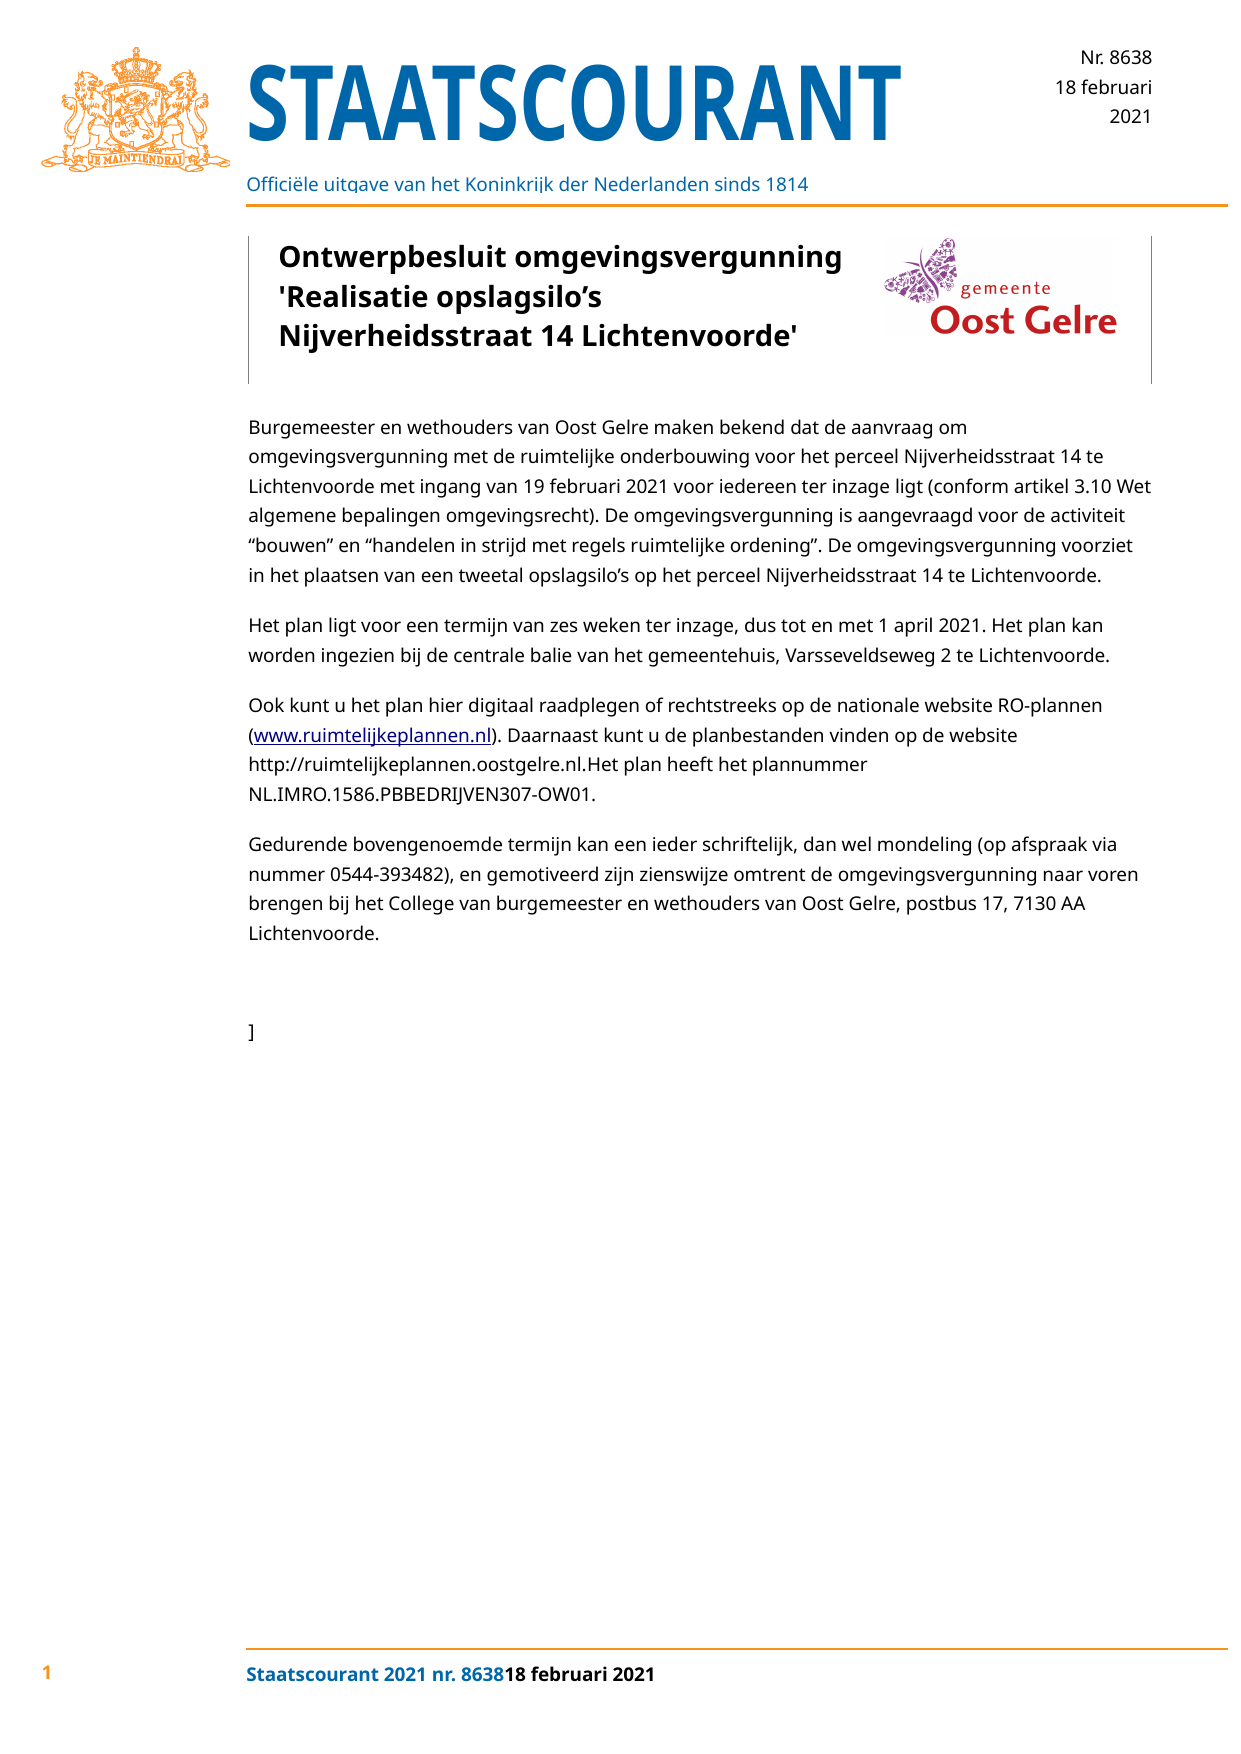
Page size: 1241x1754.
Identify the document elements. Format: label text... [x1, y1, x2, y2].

text ] [248, 1018, 1152, 1044]
picture [41, 47, 231, 172]
text Gedurende bovengenoemde termijn kan een ieder schriftelijk, dan wel mondeling (op afspraak via nummer 0544-393482), en gemotiveerd zijn zienswijze omtrent de omgevingsvergunning naar voren brengen bij het College van burgemeester en wethouders van Oost Gelre, postbus 17, 7130 AA Lichtenvoorde. [248, 831, 1152, 946]
text Burgemeester en wethouders van Oost Gelre maken bekend dat de aanvraag om omgevingsvergunning met de ruimtelijke onderbouwing voor het perceel Nijverheidsstraat 14 te Lichtenvoorde met ingang van 19 februari 2021 voor iedereen ter inzage ligt (conform artikel 3.10 Wet algemene bepalingen omgevingsrecht). De omgevingsvergunning is aangevraagd voor de activiteit “bouwen” en “handelen in strijd met regels ruimtelijke ordening”. De omgevingsvergunning voorziet in het plaatsen van een tweetal opslagsilo’s op het perceel Nijverheidsstraat 14 te Lichtenvoorde. [248, 414, 1152, 588]
text Het plan ligt voor een termijn van zes weken ter inzage, dus tot en met 1 april 2021. Het plan kan worden ingezien bij de centrale balie van het gemeentehuis, Varsseveldseweg 2 te Lichtenvoorde. [248, 612, 1152, 668]
table_header Ontwerpbesluit omgevingsvergunning 'Realisatie opslagsilo’s Nijverheidsstraat 14 Lichtenvoorde' [249, 236, 850, 384]
table_header [850, 236, 1151, 384]
picture [882, 236, 1119, 336]
text Ook kunt u het plan hier digitaal raadplegen of rechtstreeks op de nationale website RO-plannen (www.ruimtelijkeplannen.nl). Daarnaast kunt u de planbestanden vinden op de website http://ruimtelijkeplannen.oostgelre.nl.Het plan heeft het plannummer NL.IMRO.1586.PBBEDRIJVEN307-OW01. [248, 692, 1152, 807]
